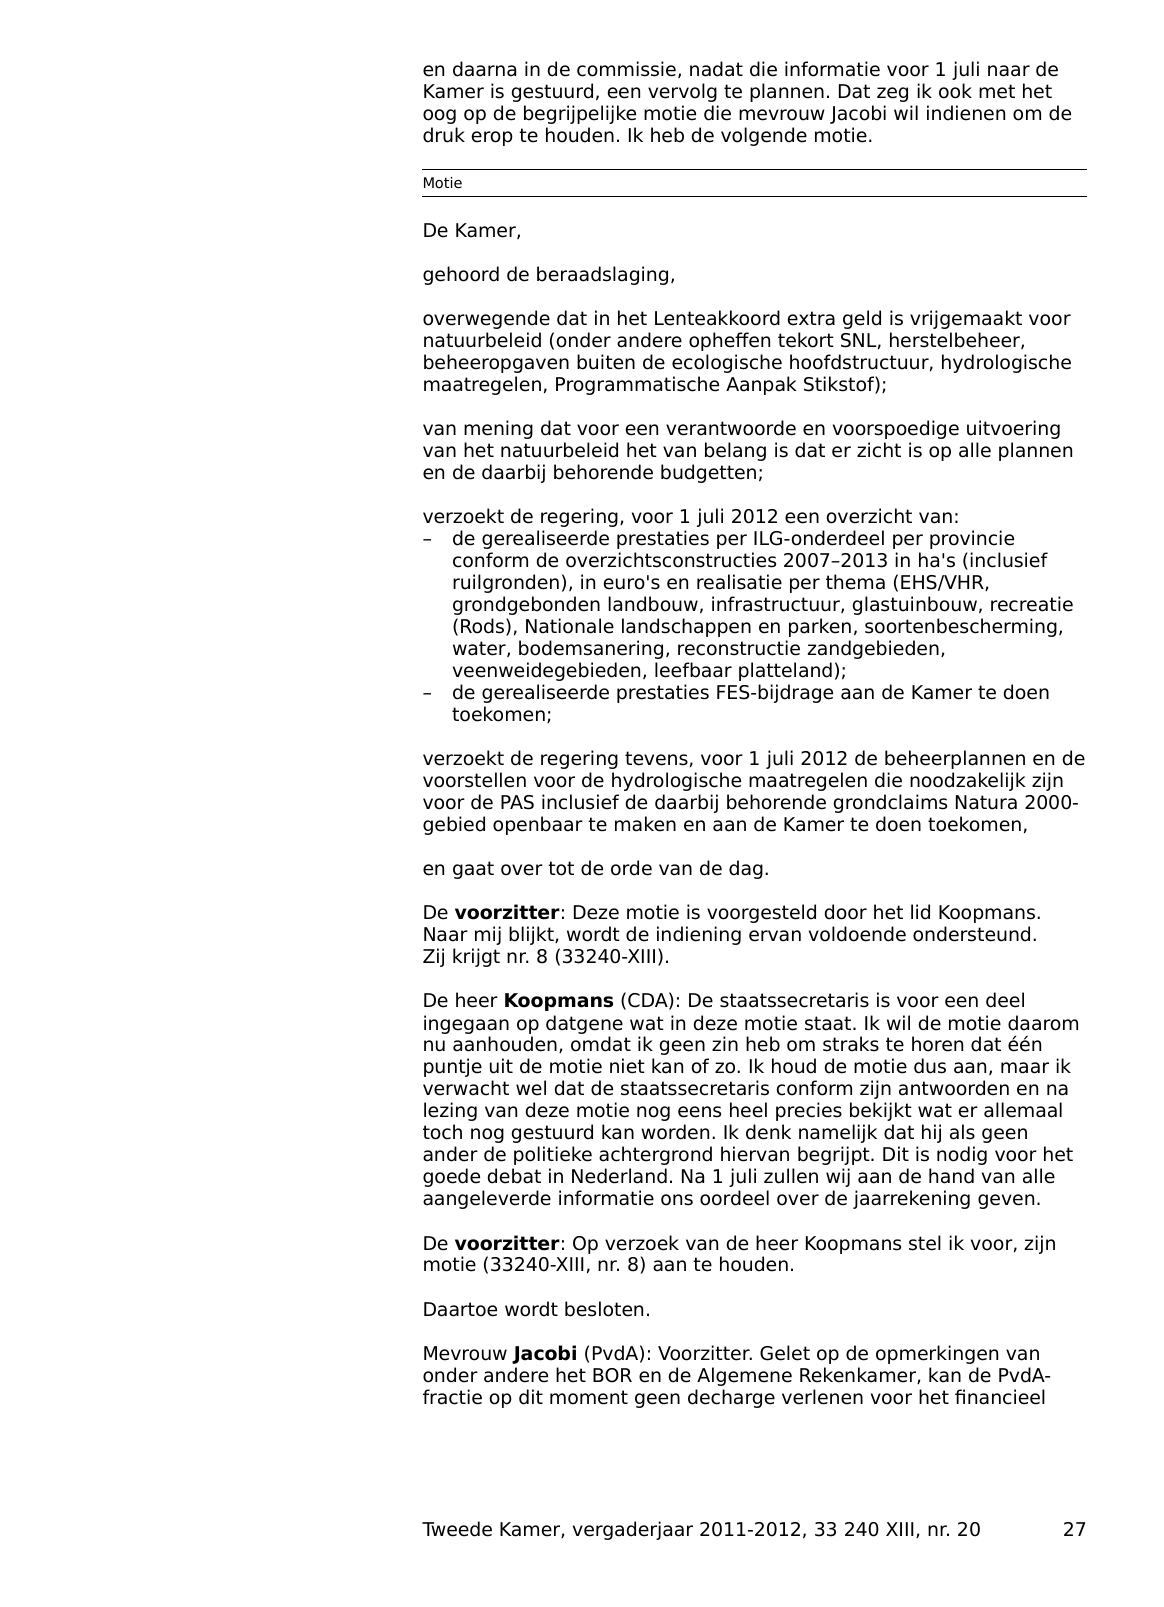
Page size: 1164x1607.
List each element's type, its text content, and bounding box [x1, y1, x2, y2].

text De voorzitter: Deze motie is voorgesteld door het lid Koopmans. Naar mij blijkt, wordt de indiening ervan voldoende ondersteund. [422, 902, 1087, 946]
text – de gerealiseerde prestaties per ILG-onderdeel per provincie conform de overzichtsconstructies 2007–2013 in ha's (inclusief ruilgronden), in euro's en realisatie per thema (EHS/VHR, grondgebonden landbouw, infrastructuur, glastuinbouw, recreatie (Rods), Nationale landschappen en parken, soortenbescherming, water, bodemsanering, reconstructie zandgebieden, veenweidegebieden, leefbaar platteland); [422, 528, 1087, 682]
text verzoekt de regering, voor 1 juli 2012 een overzicht van: [422, 506, 1087, 528]
text Zij krijgt nr. 8 (33240-XIII). [422, 946, 1087, 968]
text en gaat over tot de orde van de dag. [422, 858, 1087, 880]
text De heer Koopmans (CDA): De staatssecretaris is voor een deel ingegaan op datgene wat in deze motie staat. Ik wil de motie daarom nu aanhouden, omdat ik geen zin heb om straks te horen dat één puntje uit de motie niet kan of zo. Ik houd de motie dus aan, maar ik verwacht wel dat de staatssecretaris conform zijn antwoorden en na lezing van deze motie nog eens heel precies bekijkt wat er allemaal toch nog gestuurd kan worden. Ik denk namelijk dat hij als geen ander de politieke achtergrond hiervan begrijpt. Dit is nodig voor het goede debat in Nederland. Na 1 juli zullen wij aan de hand van alle aangeleverde informatie ons oordeel over de jaarrekening geven. [422, 990, 1087, 1210]
text Mevrouw Jacobi (PvdA): Voorzitter. Gelet op de opmerkingen van onder andere het BOR en de Algemene Rekenkamer, kan de PvdA-fractie op dit moment geen decharge verlenen voor het financieel [422, 1343, 1087, 1409]
text De Kamer, [422, 219, 1087, 241]
text De voorzitter: Op verzoek van de heer Koopmans stel ik voor, zijn motie (33240-XIII, nr. 8) aan te houden. [422, 1232, 1087, 1276]
text verzoekt de regering tevens, voor 1 juli 2012 de beheerplannen en de voorstellen voor de hydrologische maatregelen die noodzakelijk zijn voor de PAS inclusief de daarbij behorende grondclaims Natura 2000-gebied openbaar te maken en aan de Kamer te doen toekomen, [422, 748, 1087, 836]
text van mening dat voor een verantwoorde en voorspoedige uitvoering van het natuurbeleid het van belang is dat er zicht is op alle plannen en de daarbij behorende budgetten; [422, 418, 1087, 484]
text en daarna in de commissie, nadat die informatie voor 1 juli naar de Kamer is gestuurd, een vervolg te plannen. Dat zeg ik ook met het oog op de begrijpelijke motie die mevrouw Jacobi wil indienen om de druk erop te houden. Ik heb de volgende motie. [422, 59, 1087, 147]
text gehoord de beraadslaging, [422, 264, 1087, 286]
text Daartoe wordt besloten. [422, 1298, 1087, 1321]
text – de gerealiseerde prestaties FES-bijdrage aan de Kamer te doen toekomen; [422, 682, 1087, 726]
text overwegende dat in het Lenteakkoord extra geld is vrijgemaakt voor natuurbeleid (onder andere opheffen tekort SNL, herstelbeheer, beheeropgaven buiten de ecologische hoofdstructuur, hydrologische maatregelen, Programmatische Aanpak Stikstof); [422, 308, 1087, 396]
table_header Motie [422, 170, 1087, 196]
